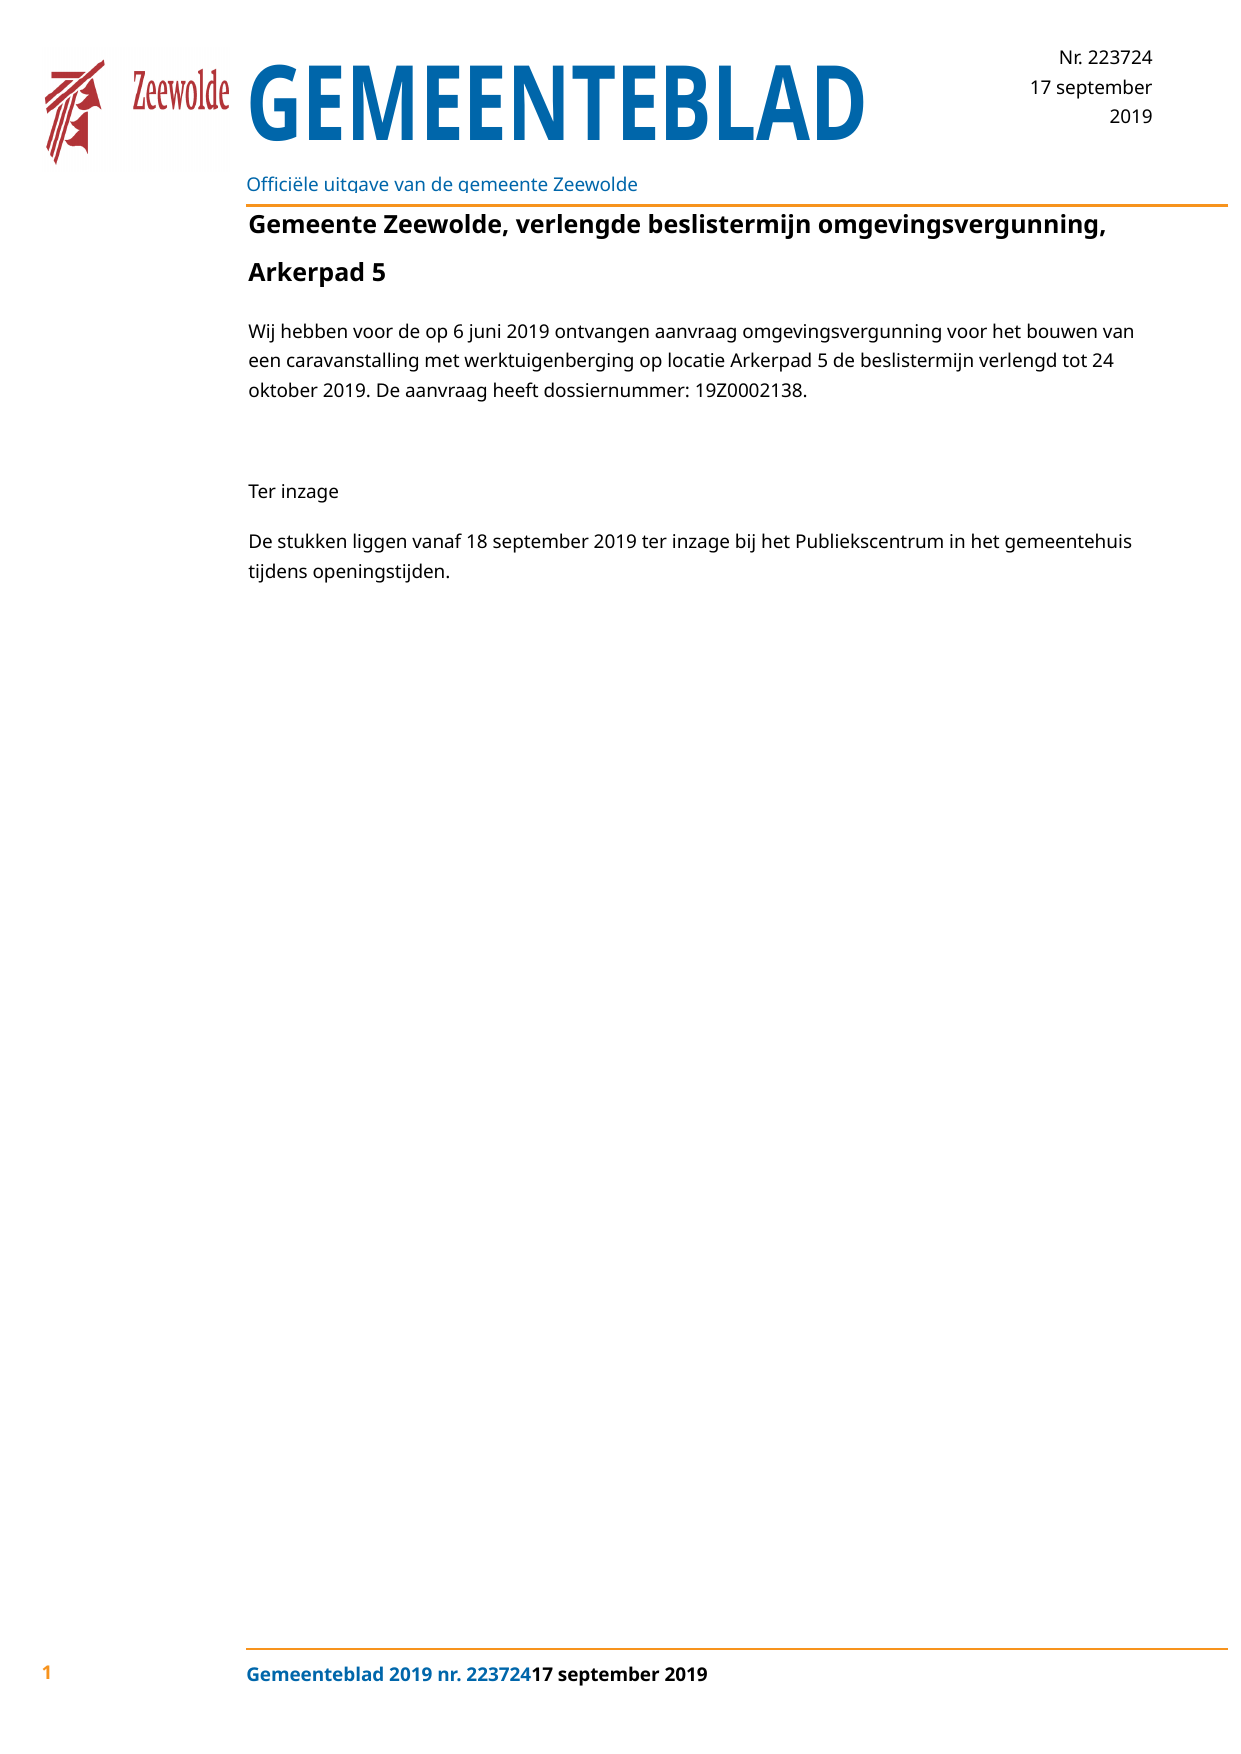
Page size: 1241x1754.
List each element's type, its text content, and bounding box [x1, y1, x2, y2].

text Gemeente Zeewolde, verlengde beslistermijn omgevingsvergunning, Arkerpad 5 [248, 207, 1152, 288]
picture [41, 47, 231, 172]
text De stukken liggen vanaf 18 september 2019 ter inzage bij het Publiekscentrum in het gemeentehuis tijdens openingstijden. [248, 528, 1152, 584]
text Ter inzage [248, 478, 1152, 504]
text Wij hebben voor de op 6 juni 2019 ontvangen aanvraag omgevingsvergunning voor het bouwen van een caravanstalling met werktuigenberging op locatie Arkerpad 5 de beslistermijn verlengd tot 24 oktober 2019. De aanvraag heeft dossiernummer: 19Z0002138. [248, 318, 1152, 403]
